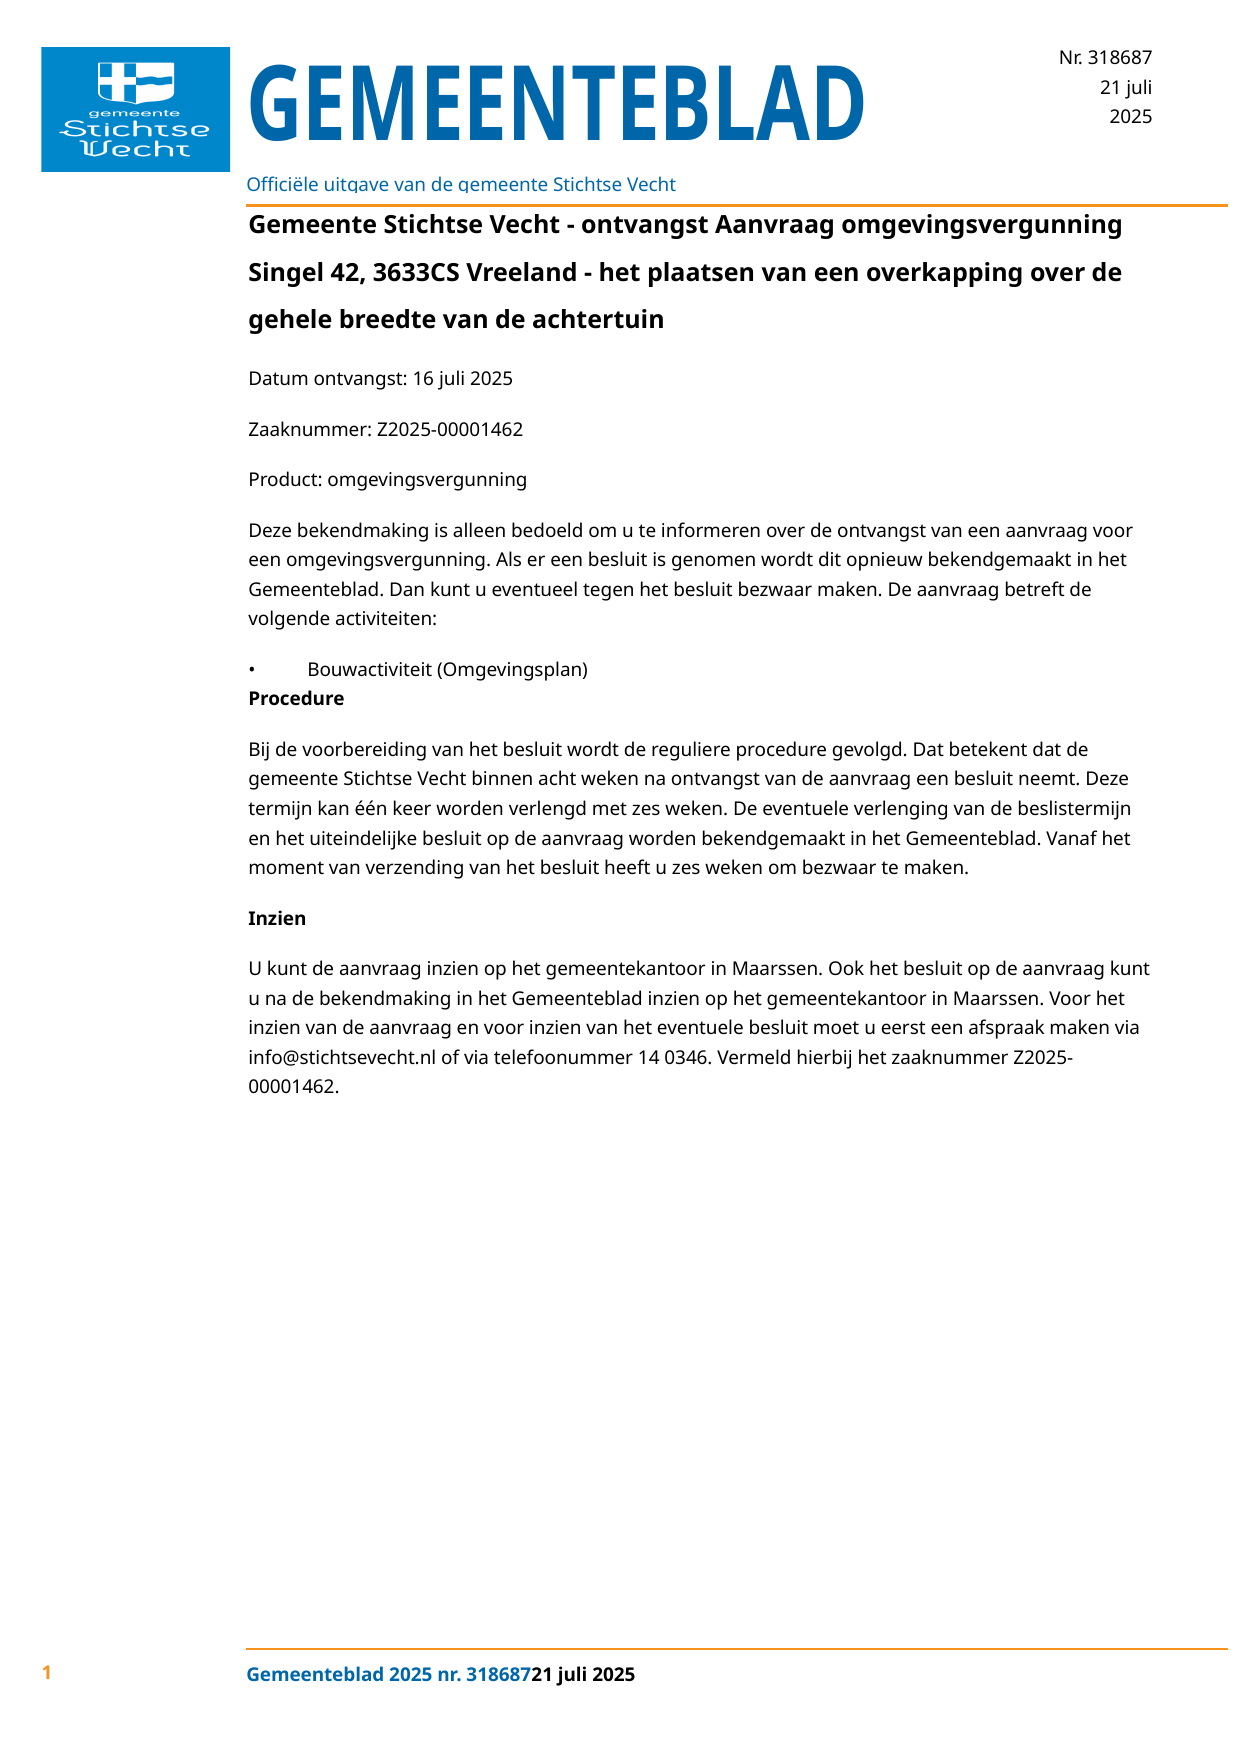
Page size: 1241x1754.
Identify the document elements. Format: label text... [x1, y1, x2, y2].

picture [99, 63, 135, 101]
text Procedure [248, 686, 1152, 711]
text Zaaknummer: Z2025-00001462 [248, 416, 1152, 442]
text Gemeente Stichtse Vecht - ontvangst Aanvraag omgevingsvergunning Singel 42, 3633CS Vreeland - het plaatsen van een overkapping over de gehele breedte van de achtertuin [248, 207, 1152, 336]
text Deze bekendmaking is alleen bedoeld om u te informeren over de ontvangst van een aanvraag voor een omgevingsvergunning. Als er een besluit is genomen wordt dit opnieuw bekendgemaakt in het Gemeenteblad. Dan kunt u eventueel tegen het besluit bezwaar maken. De aanvraag betreft de volgende activiteiten: [248, 517, 1152, 631]
text Bij de voorbereiding van het besluit wordt de reguliere procedure gevolgd. Dat betekent dat de gemeente Stichtse Vecht binnen acht weken na ontvangst van de aanvraag een besluit neemt. Deze termijn kan één keer worden verlengd met zes weken. De eventuele verlenging van de beslistermijn en het uiteindelijke besluit op de aanvraag worden bekendgemaakt in het Gemeenteblad. Vanaf het moment van verzending van het besluit heeft u zes weken om bezwaar te maken. [248, 736, 1152, 880]
list Bouwactiviteit (Omgevingsplan) [248, 656, 1152, 682]
text Inzien [248, 905, 1152, 930]
text Product: omgevingsvergunning [248, 466, 1152, 492]
text Datum ontvangst: 16 juli 2025 [248, 366, 1152, 391]
picture [137, 63, 174, 103]
text U kunt de aanvraag inzien op het gemeentekantoor in Maarssen. Ook het besluit op de aanvraag kunt u na de bekendmaking in het Gemeenteblad inzien op het gemeentekantoor in Maarssen. Voor het inzien van de aanvraag en voor inzien van het eventuele besluit moet u eerst een afspraak maken via info@stichtsevecht.nl of via telefoonummer 14 0346. Vermeld hierbij het zaaknummer Z2025-00001462. [248, 955, 1152, 1099]
